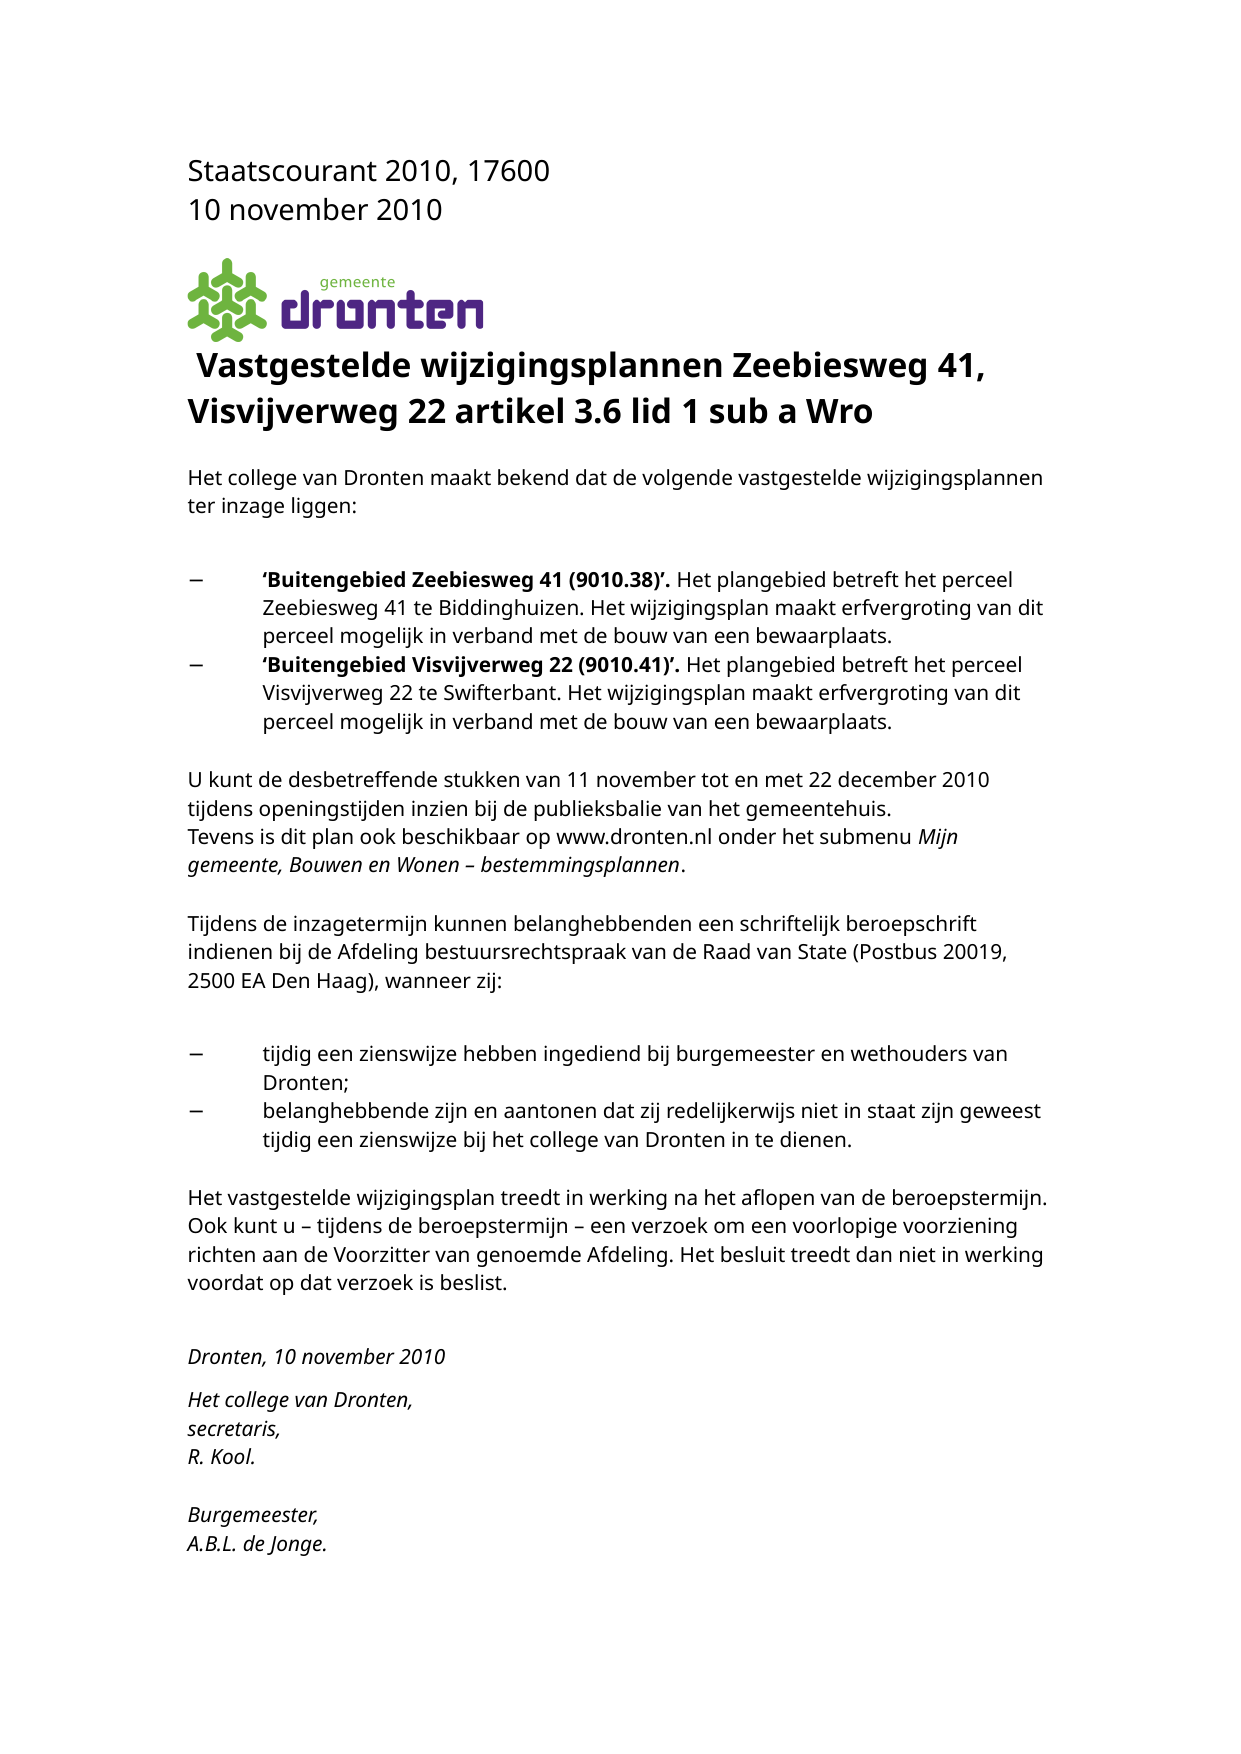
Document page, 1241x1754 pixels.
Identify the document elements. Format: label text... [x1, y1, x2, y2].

text R. Kool. [187, 1442, 1053, 1471]
list tijdig een zienswijze hebben ingediend bij burgemeester en wethouders van Dronten; [187, 1039, 1053, 1096]
list belanghebbende zijn en aantonen dat zij redelijkerwijs niet in staat zijn geweest tijdig een zienswijze bij het college van Dronten in te dienen. [187, 1096, 1053, 1153]
text 10 november 2010 [187, 190, 1053, 229]
text Staatscourant 2010, 17600 [187, 150, 1053, 190]
text Het vastgestelde wijzigingsplan treedt in werking na het aflopen van de beroepstermijn. Ook kunt u – tijdens de beroepstermijn – een verzoek om een voorlopige voorziening richten aan de Voorzitter van genoemde Afdeling. Het besluit treedt dan niet in werking voordat op dat verzoek is beslist. [187, 1183, 1053, 1297]
text Burgemeester, [187, 1501, 1053, 1529]
text Dronten, 10 november 2010 [187, 1342, 1053, 1370]
text A.B.L. de Jonge. [187, 1529, 1053, 1557]
text Tijdens de inzagetermijn kunnen belanghebbenden een schriftelijk beroepschrift indienen bij de Afdeling bestuursrechtspraak van de Raad van State (Postbus 20019, 2500 EA Den Haag), wanneer zij: [187, 909, 1053, 994]
text secretaris, [187, 1414, 1053, 1442]
list ‘Buitengebied Zeebiesweg 41 (9010.38)’. Het plangebied betreft het perceel Zeebiesweg 41 te Biddinghuizen. Het wijzigingsplan maakt erfvergroting van dit perceel mogelijk in verband met de bouw van een bewaarplaats. [187, 565, 1053, 650]
text Tevens is dit plan ook beschikbaar op www.dronten.nl onder het submenu Mijn gemeente, Bouwen en Wonen – bestemmingsplannen. [187, 822, 1053, 879]
text U kunt de desbetreffende stukken van 11 november tot en met 22 december 2010 tijdens openingstijden inzien bij de publieksbalie van het gemeentehuis. [187, 765, 1053, 822]
subtitle Vastgestelde wijzigingsplannen Zeebiesweg 41, Visvijverweg 22 artikel 3.6 lid 1 sub a Wro [187, 271, 1053, 433]
list ‘Buitengebied Visvijverweg 22 (9010.41)’. Het plangebied betreft het perceel Visvijverweg 22 te Swifterbant. Het wijzigingsplan maakt erfvergroting van dit perceel mogelijk in verband met de bouw van een bewaarplaats. [187, 650, 1053, 735]
text Het college van Dronten, [187, 1385, 1053, 1414]
picture [187, 258, 484, 342]
text Het college van Dronten maakt bekend dat de volgende vastgestelde wijzigingsplannen ter inzage liggen: [187, 463, 1053, 520]
